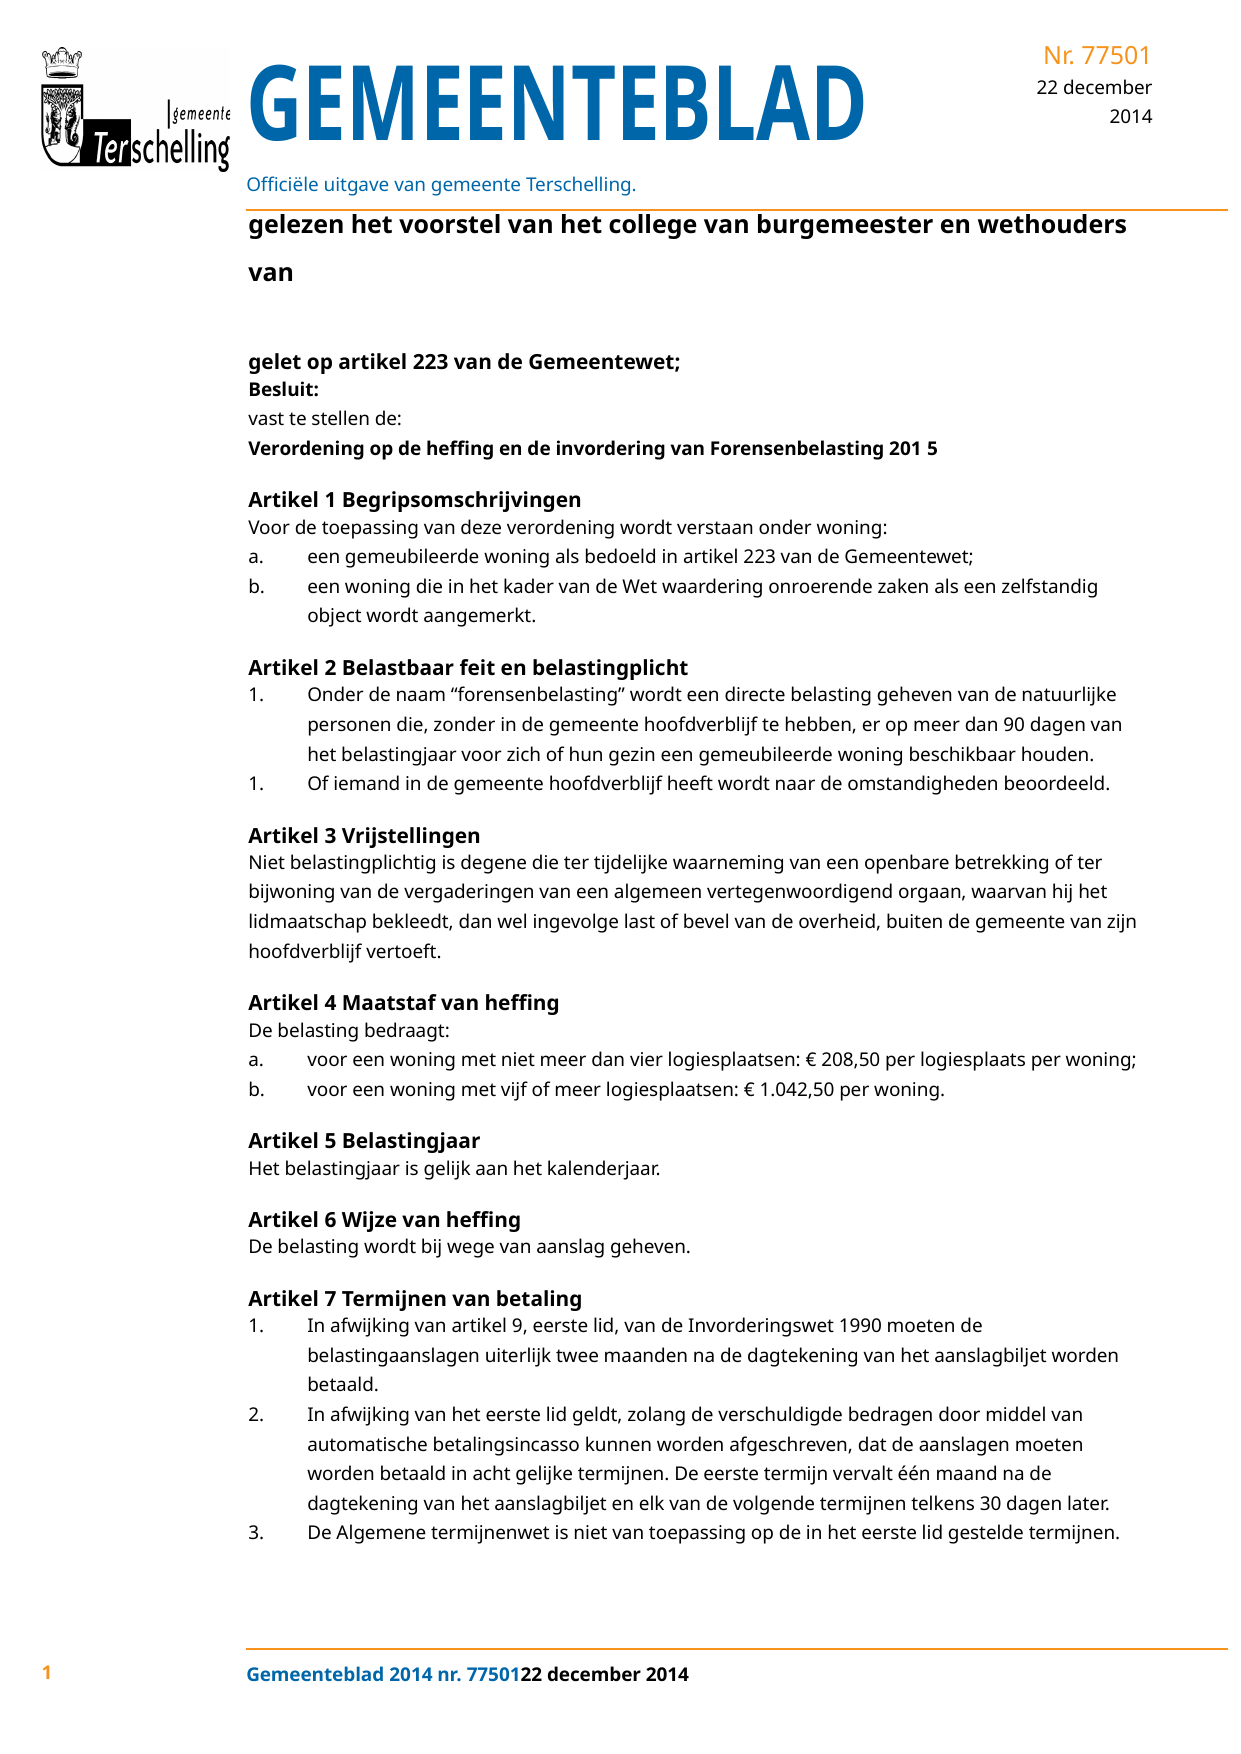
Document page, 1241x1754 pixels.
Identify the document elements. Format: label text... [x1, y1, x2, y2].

text Het belastingjaar is gelijk aan het kalenderjaar. [248, 1155, 1152, 1181]
text Voor de toepassing van deze verordening wordt verstaan onder woning: [248, 514, 1152, 540]
text vast te stellen de: [248, 406, 1152, 431]
text Besluit: [248, 376, 1152, 402]
picture [41, 47, 231, 172]
text Artikel 6 Wijze van heffing [248, 1205, 1152, 1234]
text De belasting wordt bij wege van aanslag geheven. [248, 1234, 1152, 1259]
list In afwijking van artikel 9, eerste lid, van de Invorderingswet 1990 moeten de belastingaanslagen uiterlijk twee maanden na de dagtekening van het aanslagbiljet worden betaald. [248, 1312, 1152, 1397]
text Artikel 7 Termijnen van betaling [248, 1284, 1152, 1312]
text Niet belastingplichtig is degene die ter tijdelijke waarneming van een openbare betrekking of ter bijwoning van de vergaderingen van een algemeen vertegenwoordigend orgaan, waarvan hij het lidmaatschap bekleedt, dan wel ingevolge last of bevel van de overheid, buiten de gemeente van zijn hoofdverblijf vertoeft. [248, 849, 1152, 964]
text De belasting bedraagt: [248, 1017, 1152, 1042]
text Verordening op de heffing en de invordering van Forensenbelasting 201 5 [248, 435, 1152, 461]
list Of iemand in de gemeente hoofdverblijf heeft wordt naar de omstandigheden beoordeeld. [248, 770, 1152, 796]
text Artikel 3 Vrijstellingen [248, 821, 1152, 849]
text Artikel 4 Maatstaf van heffing [248, 988, 1152, 1017]
text Artikel 2 Belastbaar feit en belastingplicht [248, 653, 1152, 682]
text Artikel 5 Belastingjaar [248, 1126, 1152, 1155]
list een gemeubileerde woning als bedoeld in artikel 223 van de Gemeentewet; [248, 543, 1152, 569]
text Artikel 1 Begripsomschrijvingen [248, 486, 1152, 514]
list In afwijking van het eerste lid geldt, zolang de verschuldigde bedragen door middel van automatische betalingsincasso kunnen worden afgeschreven, dat de aanslagen moeten worden betaald in acht gelijke termijnen. De eerste termijn vervalt één maand na de dagtekening van het aanslagbiljet en elk van de volgende termijnen telkens 30 dagen later. [248, 1401, 1152, 1516]
text gelezen het voorstel van het college van burgemeester en wethouders van [248, 211, 1152, 288]
text gelet op artikel 223 van de Gemeentewet; [248, 347, 1152, 376]
list De Algemene termijnenwet is niet van toepassing op de in het eerste lid gestelde termijnen. [248, 1519, 1152, 1545]
list voor een woning met vijf of meer logiesplaatsen: € 1.042,50 per woning. [248, 1076, 1152, 1102]
list Onder de naam “forensenbelasting” wordt een directe belasting geheven van de natuurlijke personen die, zonder in de gemeente hoofdverblijf te hebben, er op meer dan 90 dagen van het belastingjaar voor zich of hun gezin een gemeubileerde woning beschikbaar houden. [248, 682, 1152, 766]
list een woning die in het kader van de Wet waardering onroerende zaken als een zelfstandig object wordt aangemerkt. [248, 573, 1152, 628]
list voor een woning met niet meer dan vier logiesplaatsen: € 208,50 per logiesplaats per woning; [248, 1046, 1152, 1072]
